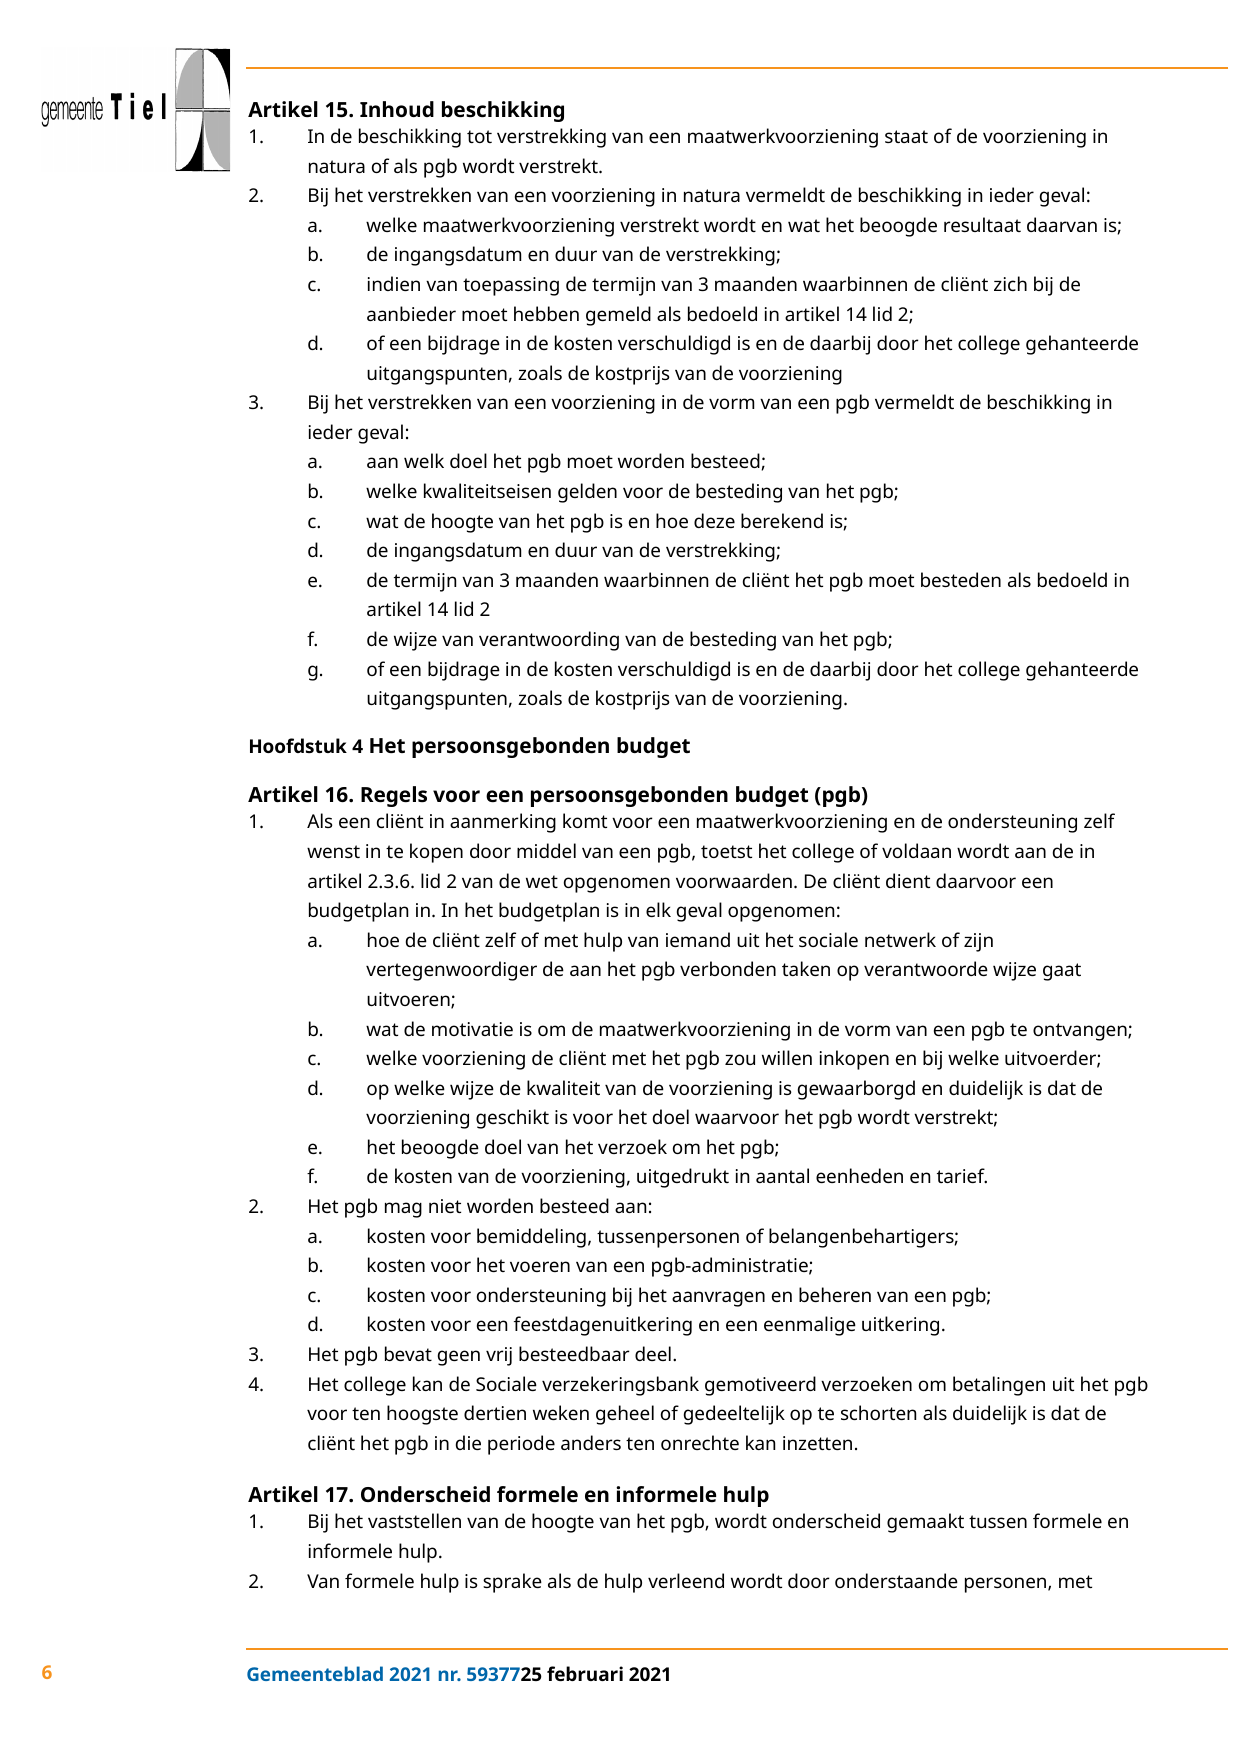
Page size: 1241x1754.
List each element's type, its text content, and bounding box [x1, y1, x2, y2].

list wat de hoogte van het pgb is en hoe deze berekend is; [307, 508, 1152, 533]
list hoe de cliënt zelf of met hulp van iemand uit het sociale netwerk of zijn vertegenwoordiger de aan het pgb verbonden taken op verantwoorde wijze gaat uitvoeren; [307, 927, 1152, 1012]
text Hoofdstuk 4 Het persoonsgebonden budget [248, 731, 1152, 759]
list wat de motivatie is om de maatwerkvoorziening in de vorm van een pgb te ontvangen; [307, 1016, 1152, 1041]
list de ingangsdatum en duur van de verstrekking; [307, 242, 1152, 267]
list welke maatwerkvoorziening verstrekt wordt en wat het beoogde resultaat daarvan is; [307, 212, 1152, 238]
picture [41, 47, 231, 172]
list kosten voor ondersteuning bij het aanvragen en beheren van een pgb; [307, 1282, 1152, 1308]
list de wijze van verantwoording van de besteding van het pgb; [307, 626, 1152, 652]
list kosten voor het voeren van een pgb-administratie; [307, 1252, 1152, 1278]
list kosten voor een feestdagenuitkering en een eenmalige uitkering. [307, 1312, 1152, 1337]
list of een bijdrage in de kosten verschuldigd is en de daarbij door het college gehanteerde uitgangspunten, zoals de kostprijs van de voorziening. [307, 656, 1152, 711]
text Artikel 16. Regels voor een persoonsgebonden budget (pgb) [248, 780, 1152, 809]
list aan welk doel het pgb moet worden besteed; [307, 449, 1152, 474]
list Van formele hulp is sprake als de hulp verleend wordt door onderstaande personen, met [248, 1568, 1152, 1594]
list Bij het verstrekken van een voorziening in natura vermeldt de beschikking in ieder geval: [248, 182, 1152, 208]
list de kosten van de voorziening, uitgedrukt in aantal eenheden en tarief. [307, 1164, 1152, 1189]
list indien van toepassing de termijn van 3 maanden waarbinnen de cliënt zich bij de aanbieder moet hebben gemeld als bedoeld in artikel 14 lid 2; [307, 271, 1152, 326]
list Het pgb bevat geen vrij besteedbaar deel. [248, 1341, 1152, 1367]
list Bij het verstrekken van een voorziening in de vorm van een pgb vermeldt de beschikking in ieder geval: [248, 389, 1152, 445]
list Het college kan de Sociale verzekeringsbank gemotiveerd verzoeken om betalingen uit het pgb voor ten hoogste dertien weken geheel of gedeeltelijk op te schorten als duidelijk is dat de cliënt het pgb in die periode anders ten onrechte kan inzetten. [248, 1371, 1152, 1456]
text Artikel 15. Inhoud beschikking [248, 95, 1152, 123]
text Artikel 17. Onderscheid formele en informele hulp [248, 1480, 1152, 1509]
list Het pgb mag niet worden besteed aan: [248, 1193, 1152, 1219]
list het beoogde doel van het verzoek om het pgb; [307, 1134, 1152, 1160]
list op welke wijze de kwaliteit van de voorziening is gewaarborgd en duidelijk is dat de voorziening geschikt is voor het doel waarvoor het pgb wordt verstrekt; [307, 1075, 1152, 1130]
list of een bijdrage in de kosten verschuldigd is en de daarbij door het college gehanteerde uitgangspunten, zoals de kostprijs van de voorziening [307, 330, 1152, 386]
list de ingangsdatum en duur van de verstrekking; [307, 537, 1152, 563]
list welke kwaliteitseisen gelden voor de besteding van het pgb; [307, 478, 1152, 504]
list de termijn van 3 maanden waarbinnen de cliënt het pgb moet besteden als bedoeld in artikel 14 lid 2 [307, 567, 1152, 622]
list In de beschikking tot verstrekking van een maatwerkvoorziening staat of de voorziening in natura of als pgb wordt verstrekt. [248, 123, 1152, 178]
list Als een cliënt in aanmerking komt voor een maatwerkvoorziening en de ondersteuning zelf wenst in te kopen door middel van een pgb, toetst het college of voldaan wordt aan de in artikel 2.3.6. lid 2 van de wet opgenomen voorwaarden. De cliënt dient daarvoor een budgetplan in. In het budgetplan is in elk geval opgenomen: [248, 809, 1152, 923]
list Bij het vaststellen van de hoogte van het pgb, wordt onderscheid gemaakt tussen formele en informele hulp. [248, 1509, 1152, 1564]
list welke voorziening de cliënt met het pgb zou willen inkopen en bij welke uitvoerder; [307, 1045, 1152, 1071]
list kosten voor bemiddeling, tussenpersonen of belangenbehartigers; [307, 1223, 1152, 1248]
